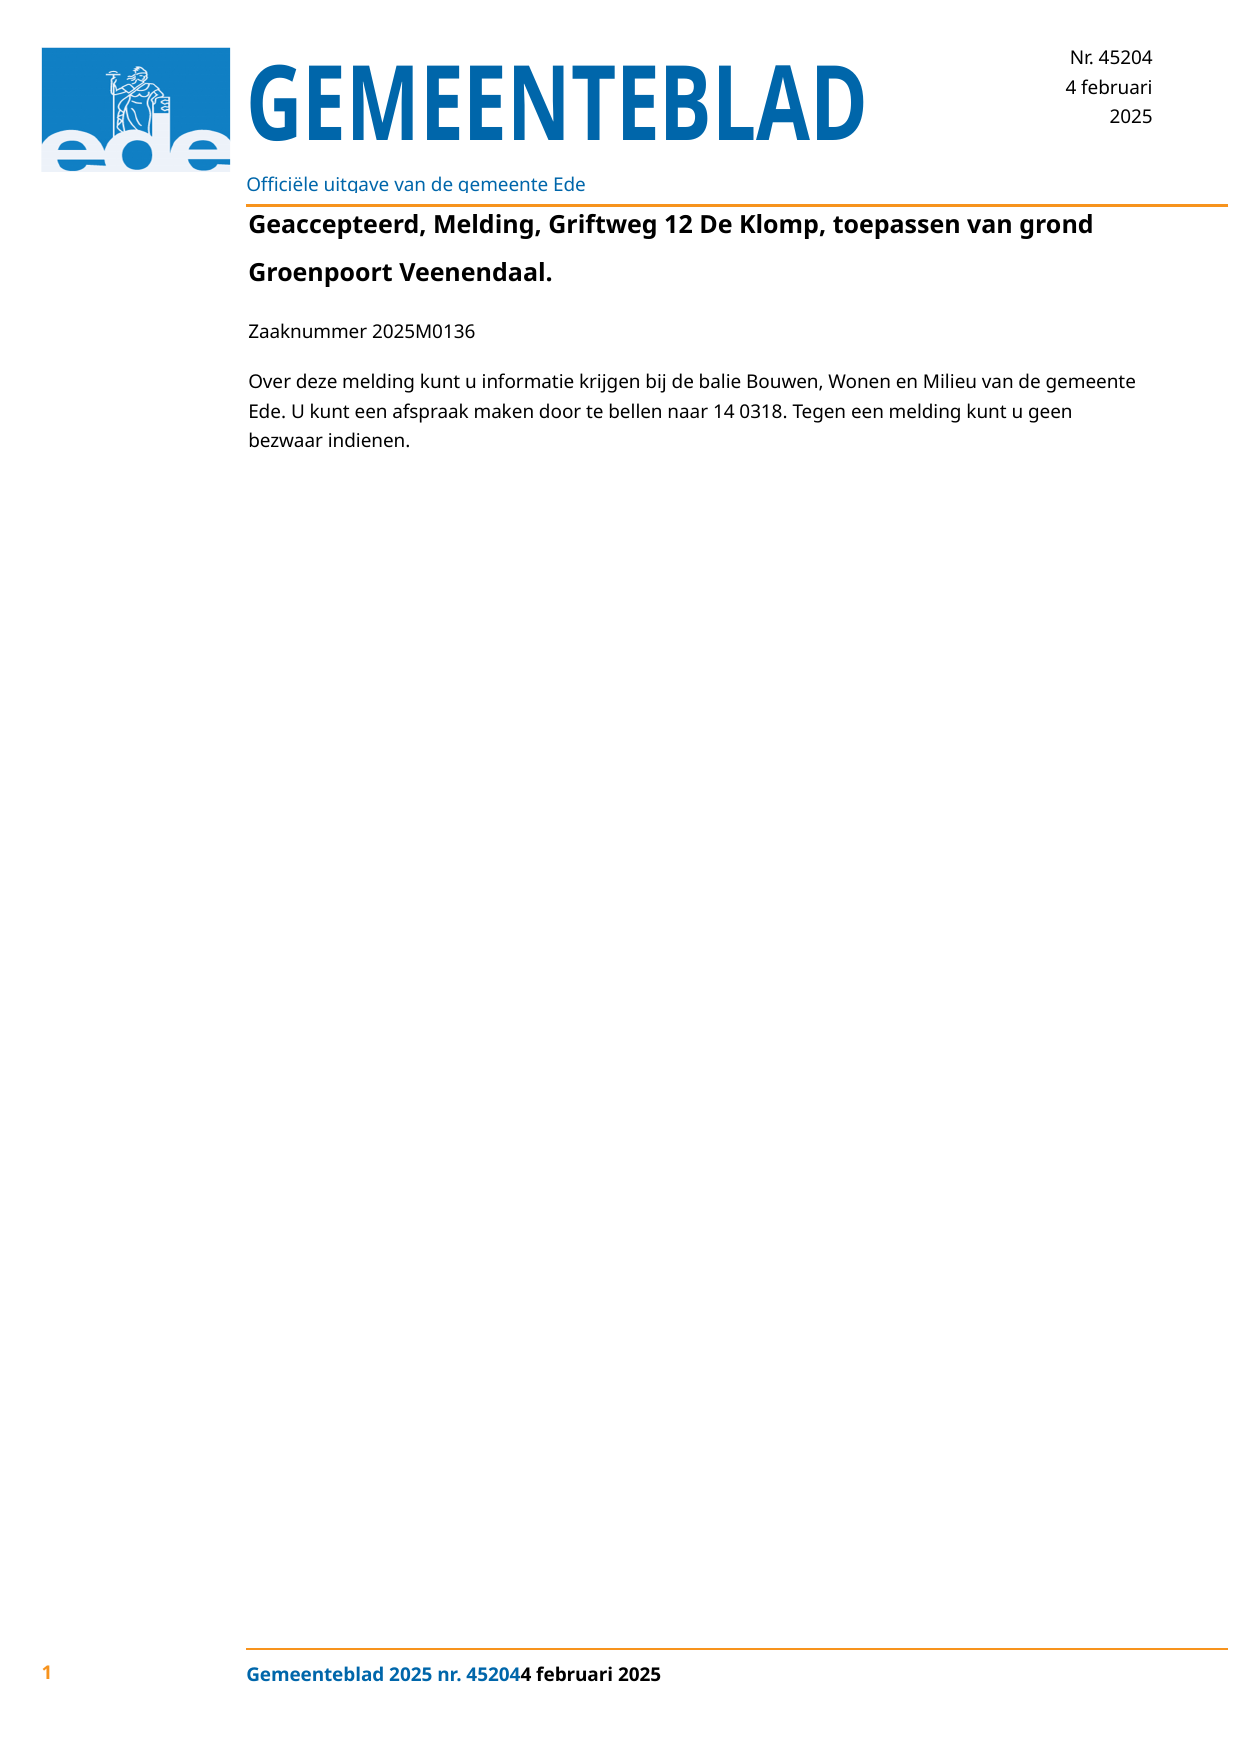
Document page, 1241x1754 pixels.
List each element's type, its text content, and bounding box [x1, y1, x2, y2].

text Over deze melding kunt u informatie krijgen bij de balie Bouwen, Wonen en Milieu van de gemeente Ede. U kunt een afspraak maken door te bellen naar 14 0318. Tegen een melding kunt u geen bezwaar indienen. [248, 368, 1152, 453]
text Zaaknummer 2025M0136 [248, 318, 1152, 344]
picture [41, 47, 231, 172]
text Geaccepteerd, Melding, Griftweg 12 De Klomp, toepassen van grond Groenpoort Veenendaal. [248, 207, 1152, 288]
